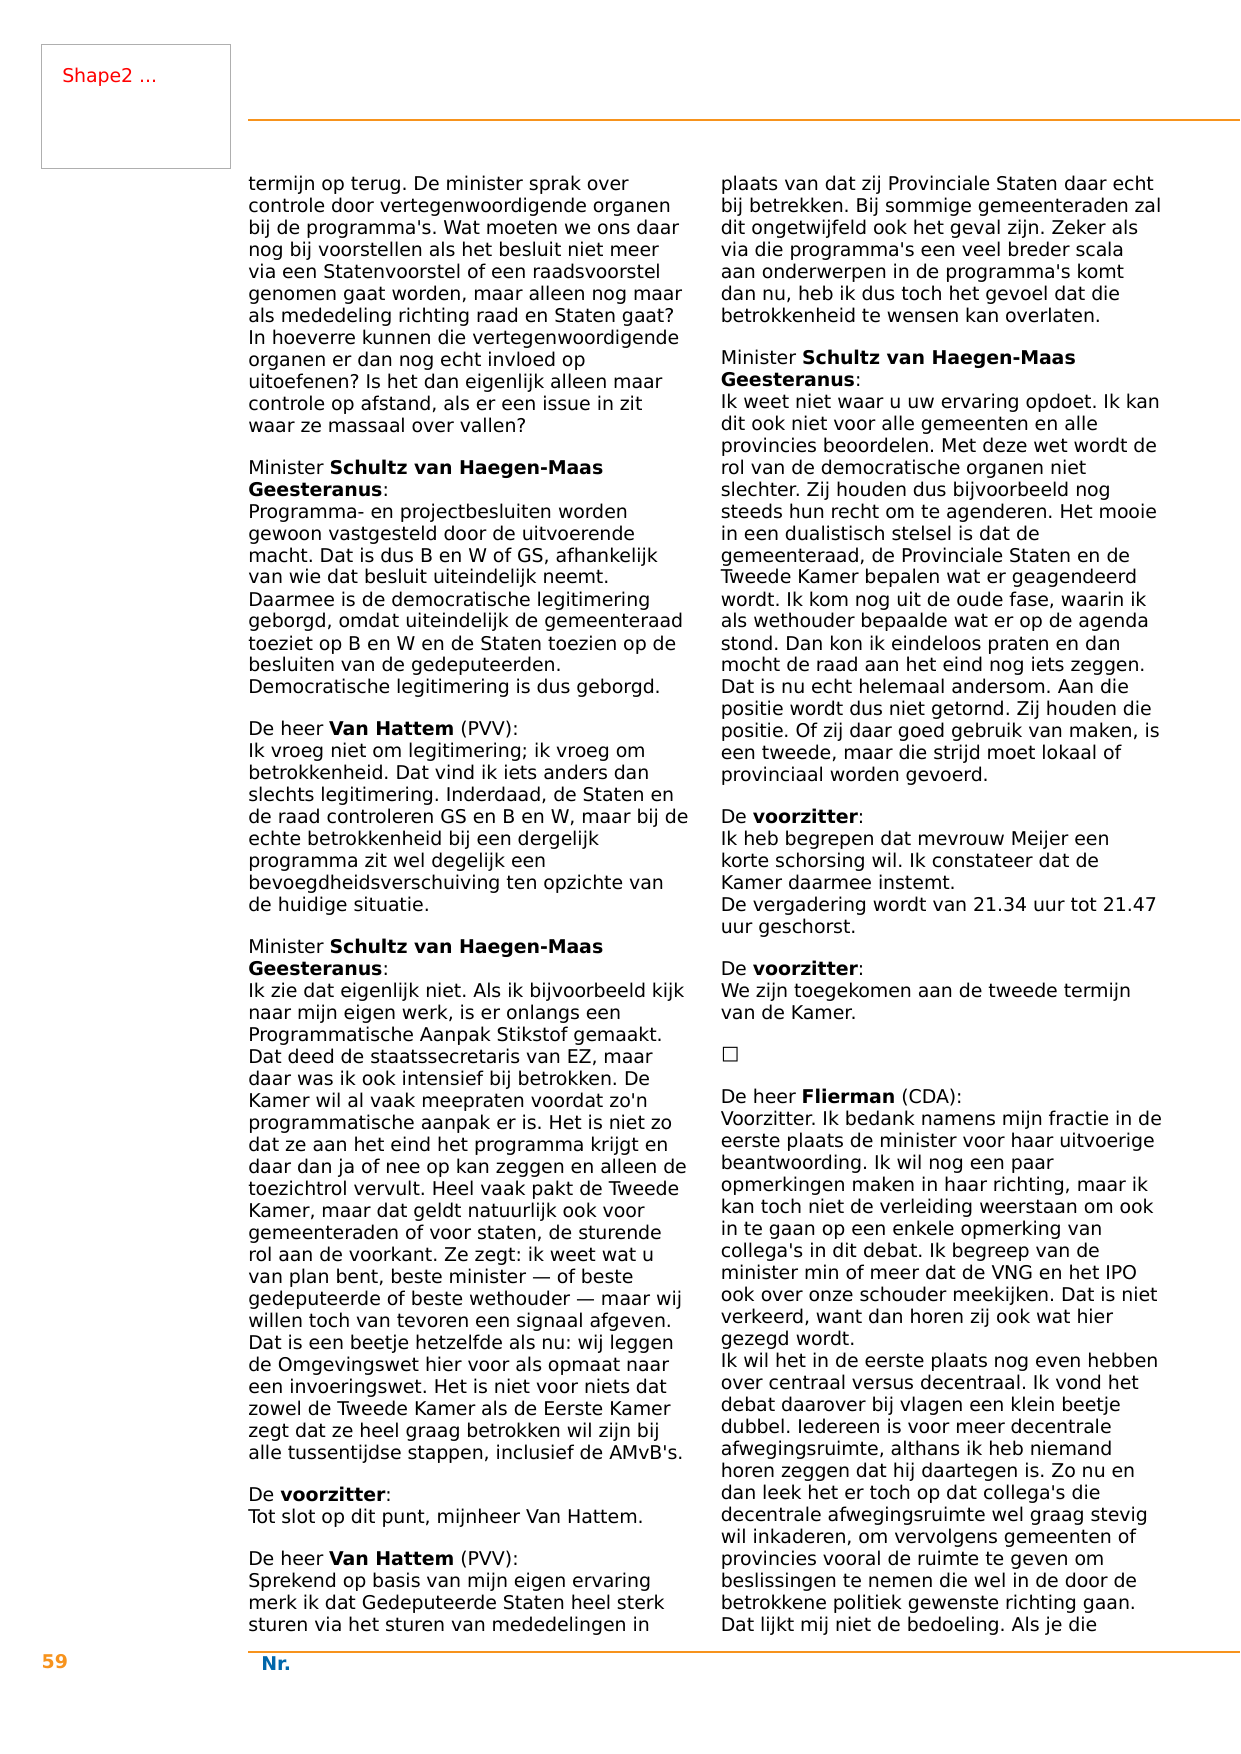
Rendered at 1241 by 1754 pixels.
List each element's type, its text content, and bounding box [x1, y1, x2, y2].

text Ik vroeg niet om legitimering; ik vroeg om betrokkenheid. Dat vind ik iets anders dan slechts legitimering. Inderdaad, de Staten en de raad controleren GS en B en W, maar bij de echte betrokkenheid bij een dergelijk programma zit wel degelijk een bevoegdheidsverschuiving ten opzichte van de huidige situatie. [248, 740, 691, 916]
text Ik weet niet waar u uw ervaring opdoet. Ik kan dit ook niet voor alle gemeenten en alle provincies beoordelen. Met deze wet wordt de rol van de democratische organen niet slechter. Zij houden dus bijvoorbeeld nog steeds hun recht om te agenderen. Het mooie in een dualistisch stelsel is dat de gemeenteraad, de Provinciale Staten en de Tweede Kamer bepalen wat er geagendeerd wordt. Ik kom nog uit de oude fase, waarin ik als wethouder bepaalde wat er op de agenda stond. Dan kon ik eindeloos praten en dan mocht de raad aan het eind nog iets zeggen. Dat is nu echt helemaal andersom. Aan die positie wordt dus niet getornd. Zij houden die positie. Of zij daar goed gebruik van maken, is een tweede, maar die strijd moet lokaal of provinciaal worden gevoerd. [721, 391, 1163, 786]
text plaats van dat zij Provinciale Staten daar echt bij betrekken. Bij sommige gemeenteraden zal dit ongetwijfeld ook het geval zijn. Zeker als via die programma's een veel breder scala aan onderwerpen in de programma's komt dan nu, heb ik dus toch het gevoel dat die betrokkenheid te wensen kan overlaten. [721, 173, 1163, 327]
text Ik heb begrepen dat mevrouw Meijer een korte schorsing wil. Ik constateer dat de Kamer daarmee instemt. [721, 828, 1163, 894]
text De vergadering wordt van 21.34 uur tot 21.47 uur geschorst. [721, 894, 1163, 938]
text Minister Schultz van Haegen-Maas Geesteranus: [248, 457, 691, 501]
text termijn op terug. De minister sprak over controle door vertegenwoordigende organen bij de programma's. Wat moeten we ons daar nog bij voorstellen als het besluit niet meer via een Statenvoorstel of een raadsvoorstel genomen gaat worden, maar alleen nog maar als mededeling richting raad en Staten gaat? In hoeverre kunnen die vertegenwoordigende organen er dan nog echt invloed op uitoefenen? Is het dan eigenlijk alleen maar controle op afstand, als er een issue in zit waar ze massaal over vallen? [248, 173, 691, 437]
text Minister Schultz van Haegen-Maas Geesteranus: [248, 936, 691, 980]
text Programma- en projectbesluiten worden gewoon vastgesteld door de uitvoerende macht. Dat is dus B en W of GS, afhankelijk van wie dat besluit uiteindelijk neemt. Daarmee is de democratische legitimering geborgd, omdat uiteindelijk de gemeenteraad toeziet op B en W en de Staten toezien op de besluiten van de gedeputeerden. Democratische legitimering is dus geborgd. [248, 501, 691, 698]
text Minister Schultz van Haegen-Maas Geesteranus: [721, 347, 1163, 391]
text De heer Flierman (CDA): [721, 1086, 1163, 1108]
text ⬜ [721, 1044, 1163, 1066]
text De heer Van Hattem (PVV): [248, 718, 691, 740]
text Ik wil het in de eerste plaats nog even hebben over centraal versus decentraal. Ik vond het debat daarover bij vlagen een klein beetje dubbel. Iedereen is voor meer decentrale afwegingsruimte, althans ik heb niemand horen zeggen dat hij daartegen is. Zo nu en dan leek het er toch op dat collega's die decentrale afwegingsruimte wel graag stevig wil inkaderen, om vervolgens gemeenten of provincies vooral de ruimte te geven om beslissingen te nemen die wel in de door de betrokkene politiek gewenste richting gaan. Dat lijkt mij niet de bedoeling. Als je die [721, 1350, 1163, 1636]
text Ik zie dat eigenlijk niet. Als ik bijvoorbeeld kijk naar mijn eigen werk, is er onlangs een Programmatische Aanpak Stikstof gemaakt. Dat deed de staatssecretaris van EZ, maar daar was ik ook intensief bij betrokken. De Kamer wil al vaak meepraten voordat zo'n programmatische aanpak er is. Het is niet zo dat ze aan het eind het programma krijgt en daar dan ja of nee op kan zeggen en alleen de toezichtrol vervult. Heel vaak pakt de Tweede Kamer, maar dat geldt natuurlijk ook voor gemeenteraden of voor staten, de sturende rol aan de voorkant. Ze zegt: ik weet wat u van plan bent, beste minister — of beste gedeputeerde of beste wethouder — maar wij willen toch van tevoren een signaal afgeven. Dat is een beetje hetzelfde als nu: wij leggen de Omgevingswet hier voor als opmaat naar een invoeringswet. Het is niet voor niets dat zowel de Tweede Kamer als de Eerste Kamer zegt dat ze heel graag betrokken wil zijn bij alle tussentijdse stappen, inclusief de AMvB's. [248, 980, 691, 1464]
text Voorzitter. Ik bedank namens mijn fractie in de eerste plaats de minister voor haar uitvoerige beantwoording. Ik wil nog een paar opmerkingen maken in haar richting, maar ik kan toch niet de verleiding weerstaan om ook in te gaan op een enkele opmerking van collega's in dit debat. Ik begreep van de minister min of meer dat de VNG en het IPO ook over onze schouder meekijken. Dat is niet verkeerd, want dan horen zij ook wat hier gezegd wordt. [721, 1108, 1163, 1350]
text De heer Van Hattem (PVV): [248, 1548, 691, 1569]
text De voorzitter: [248, 1484, 691, 1506]
text Tot slot op dit punt, mijnheer Van Hattem. [248, 1506, 691, 1528]
text We zijn toegekomen aan de tweede termijn van de Kamer. [721, 980, 1163, 1024]
text De voorzitter: [721, 806, 1163, 828]
text Sprekend op basis van mijn eigen ervaring merk ik dat Gedeputeerde Staten heel sterk sturen via het sturen van mededelingen in [248, 1569, 691, 1636]
text De voorzitter: [721, 958, 1163, 980]
